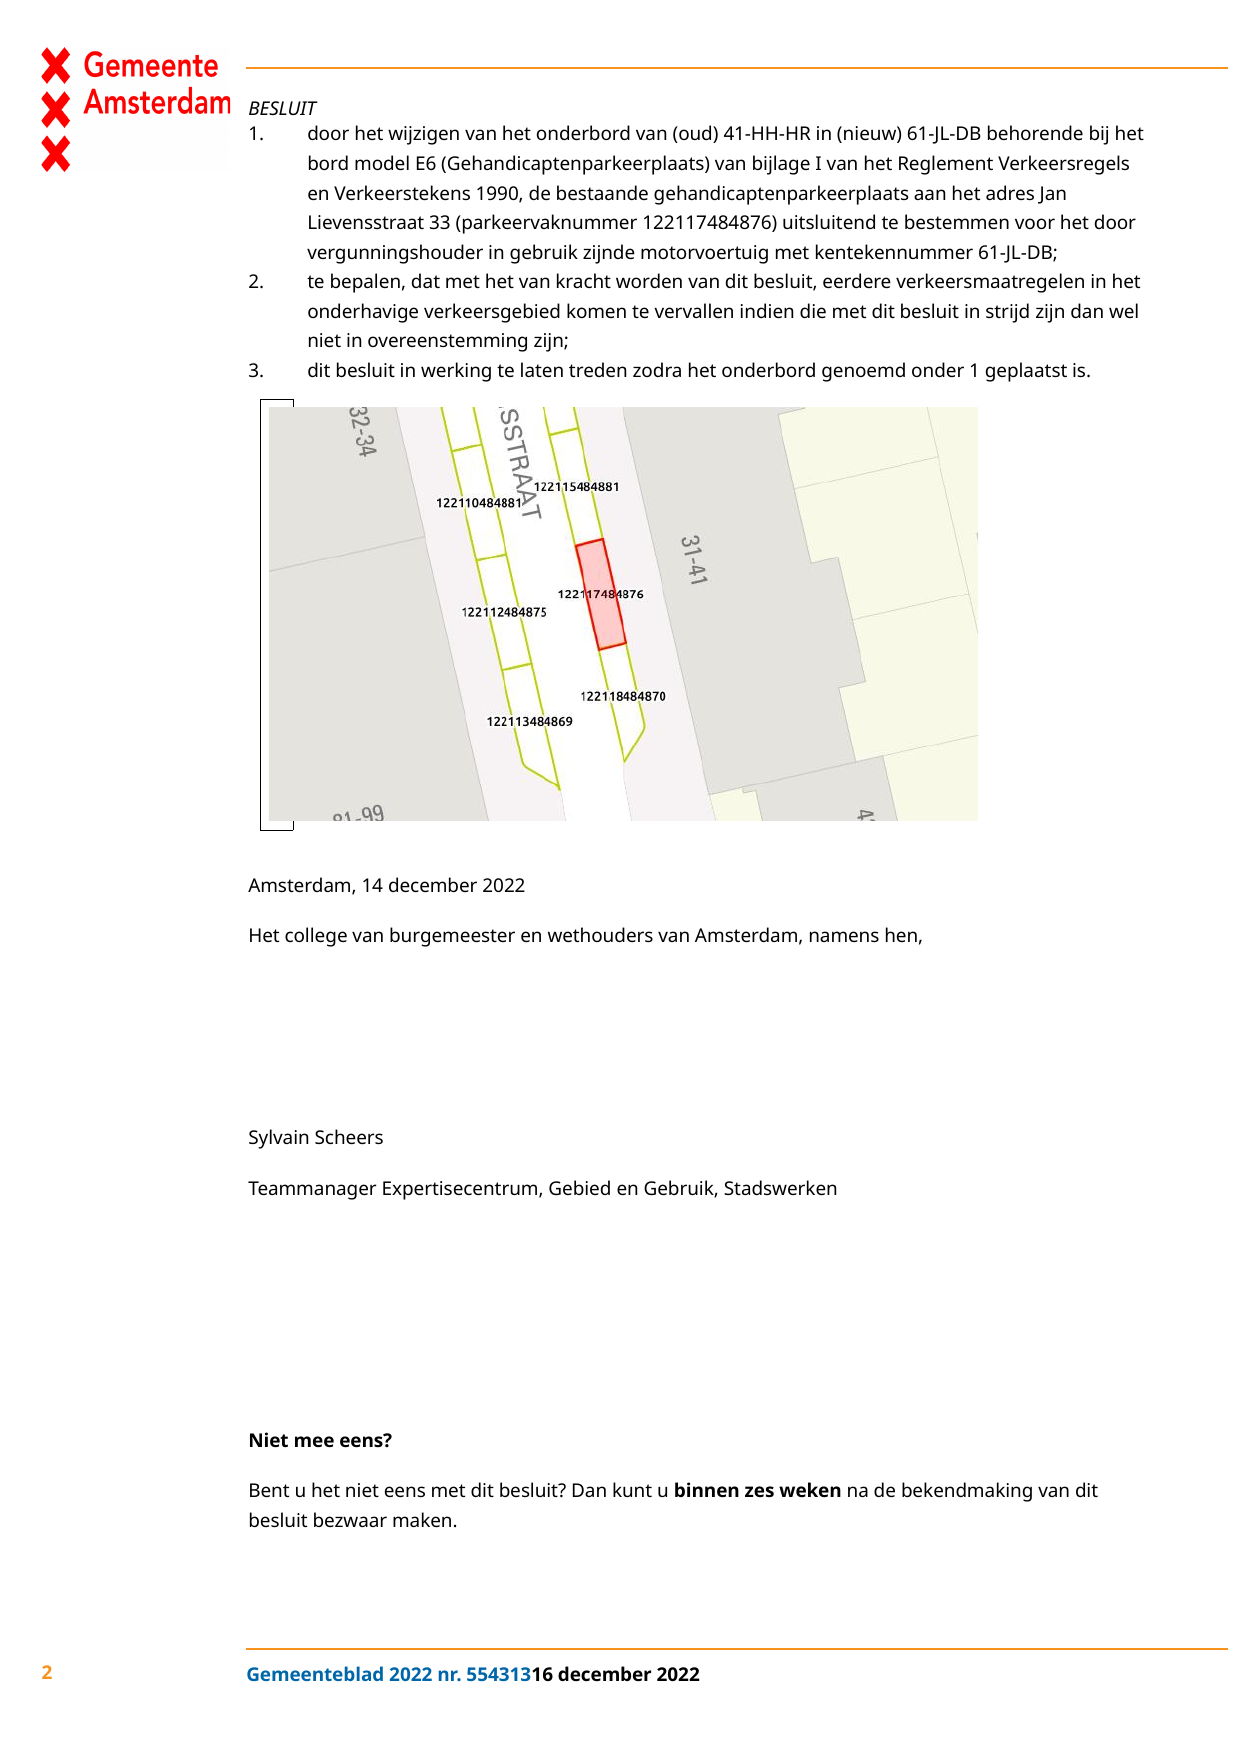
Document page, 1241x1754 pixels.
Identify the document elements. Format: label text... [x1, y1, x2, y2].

list door het wijzigen van het onderbord van (oud) 41-HH-HR in (nieuw) 61-JL-DB behorende bij het bord model E6 (Gehandicaptenparkeerplaats) van bijlage I van het Reglement Verkeersregels en Verkeerstekens 1990, de bestaande gehandicaptenparkeerplaats aan het adres Jan Lievensstraat 33 (parkeervaknummer 122117484876) uitsluitend te bestemmen voor het door vergunningshouder in gebruik zijnde motorvoertuig met kentekennummer 61-JL-DB; [248, 121, 1152, 264]
text Bent u het niet eens met dit besluit? Dan kunt u binnen zes weken na de bekendmaking van dit besluit bezwaar maken. [248, 1477, 1152, 1532]
text Sylvain Scheers [248, 1124, 1152, 1150]
list dit besluit in werking te laten treden zodra het onderbord genoemd onder 1 geplaatst is. [248, 357, 1152, 383]
picture [268, 407, 979, 821]
text Het college van burgemeester en wethouders van Amsterdam, namens hen, [248, 923, 1152, 948]
text Amsterdam, 14 december 2022 [248, 872, 1152, 898]
text Teammanager Expertisecentrum, Gebied en Gebruik, Stadswerken [248, 1175, 1152, 1200]
text Niet mee eens? [248, 1427, 1152, 1452]
list te bepalen, dat met het van kracht worden van dit besluit, eerdere verkeersmaatregelen in het onderhavige verkeersgebied komen te vervallen indien die met dit besluit in strijd zijn dan wel niet in overeenstemming zijn; [248, 268, 1152, 353]
picture [41, 47, 231, 172]
text BESLUIT [248, 95, 1152, 121]
